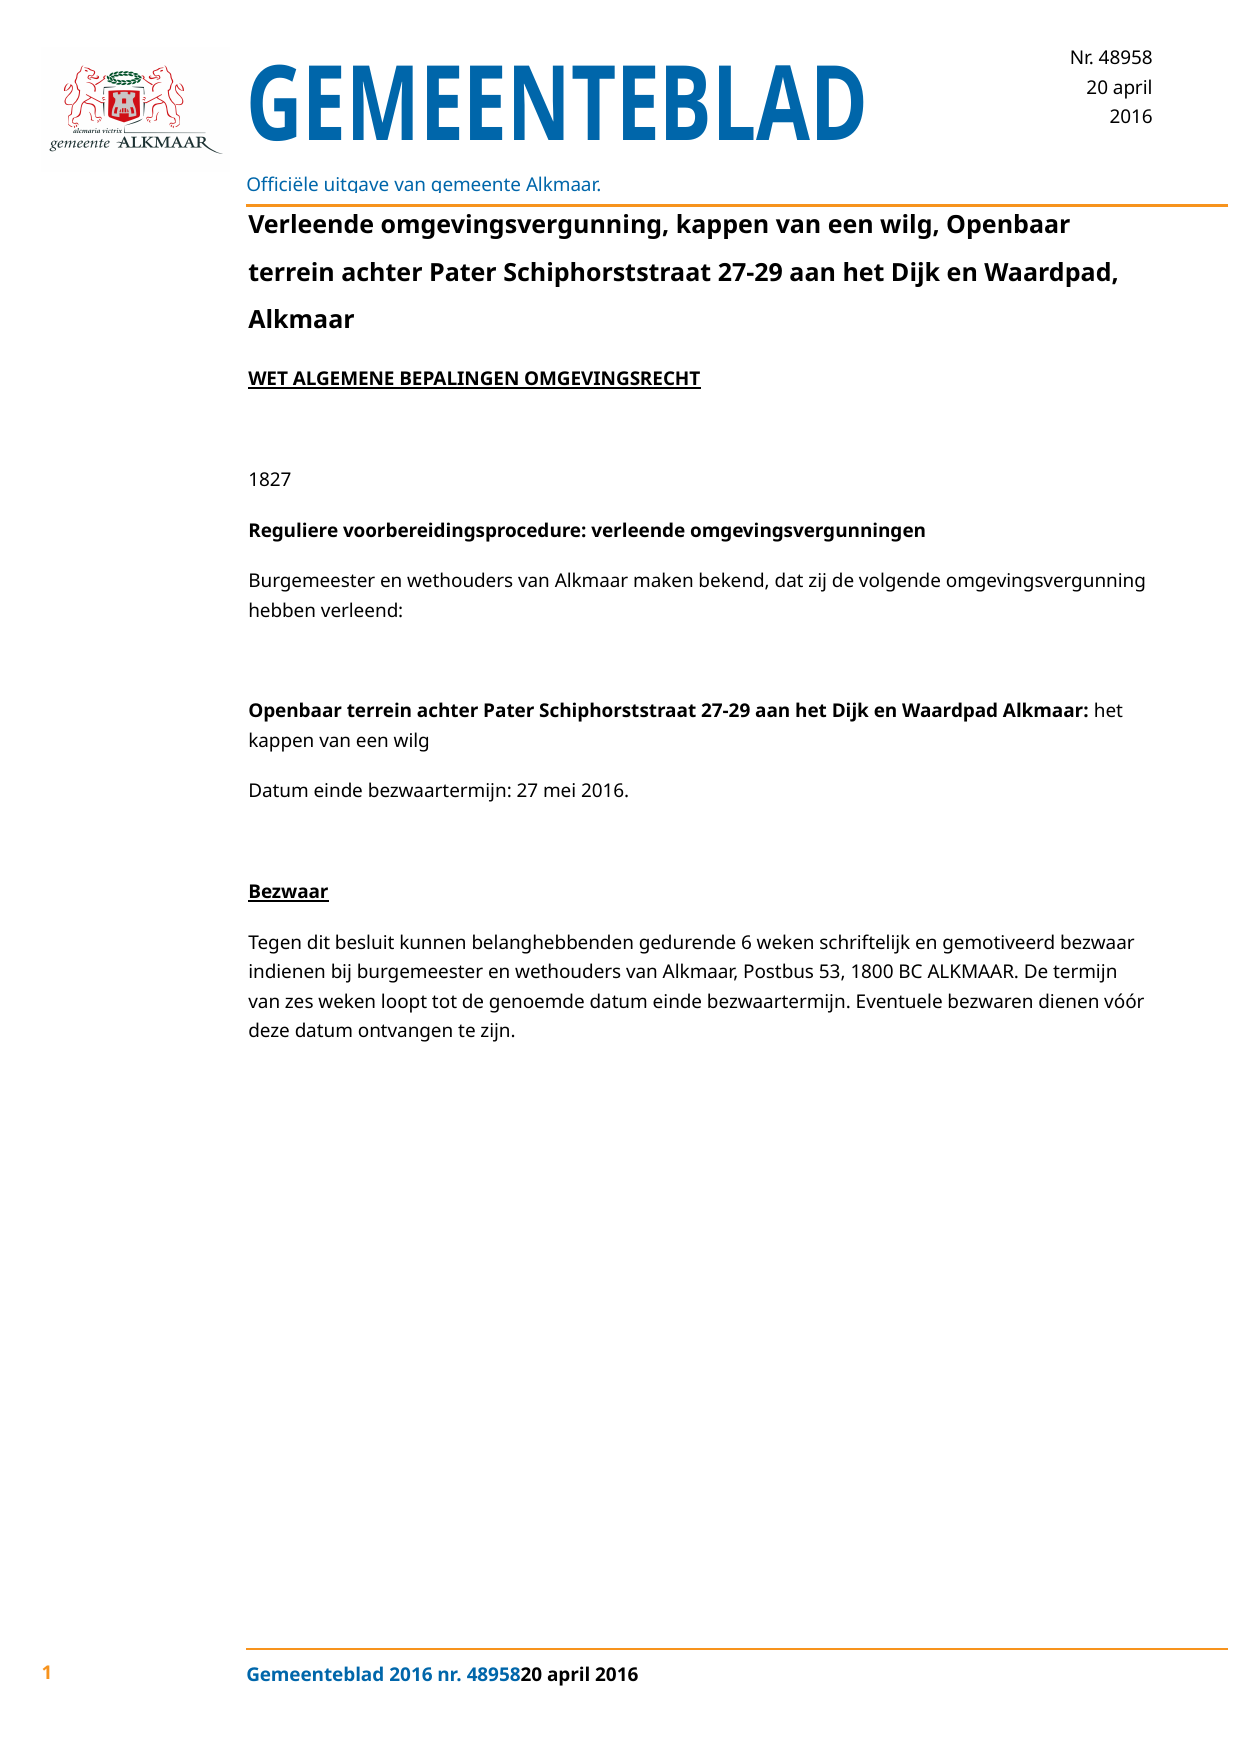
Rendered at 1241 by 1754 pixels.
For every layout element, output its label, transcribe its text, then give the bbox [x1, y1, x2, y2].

text Bezwaar [248, 878, 1152, 904]
text Openbaar terrein achter Pater Schiphorststraat 27-29 aan het Dijk en Waardpad Alkmaar: het kappen van een wilg [248, 698, 1152, 753]
text Verleende omgevingsvergunning, kappen van een wilg, Openbaar terrein achter Pater Schiphorststraat 27-29 aan het Dijk en Waardpad, Alkmaar [248, 207, 1152, 336]
text Reguliere voorbereidingsprocedure: verleende omgevingsvergunningen [248, 517, 1152, 542]
text WET ALGEMENE BEPALINGEN OMGEVINGSRECHT [248, 366, 1152, 391]
picture [41, 47, 231, 172]
text Tegen dit besluit kunnen belanghebbenden gedurende 6 weken schriftelijk en gemotiveerd bezwaar indienen bij burgemeester en wethouders van Alkmaar, Postbus 53, 1800 BC ALKMAAR. De termijn van zes weken loopt tot de genoemde datum einde bezwaartermijn. Eventuele bezwaren dienen vóór deze datum ontvangen te zijn. [248, 929, 1152, 1043]
text Burgemeester en wethouders van Alkmaar maken bekend, dat zij de volgende omgevingsvergunning hebben verleend: [248, 567, 1152, 622]
text 1827 [248, 466, 1152, 492]
text Datum einde bezwaartermijn: 27 mei 2016. [248, 778, 1152, 803]
